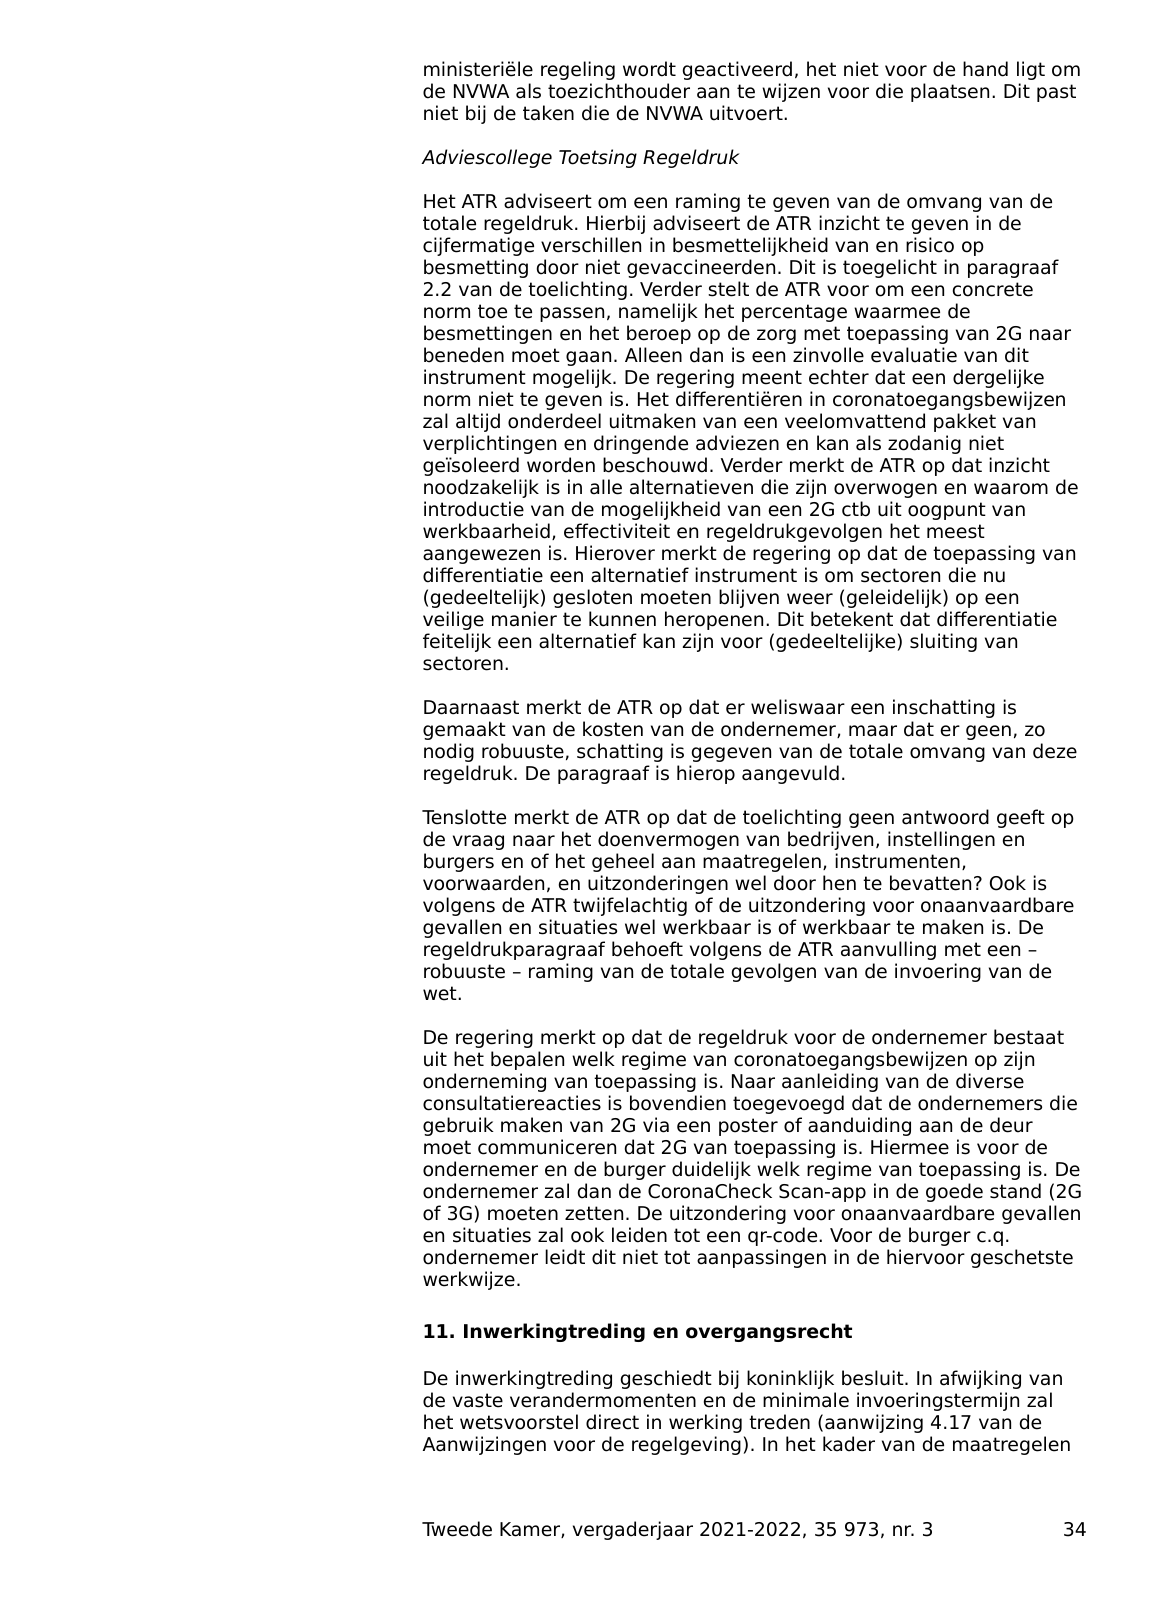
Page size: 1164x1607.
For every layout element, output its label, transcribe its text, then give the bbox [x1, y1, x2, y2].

subtitle Adviescollege Toetsing Regeldruk [422, 147, 1087, 169]
text Tenslotte merkt de ATR op dat de toelichting geen antwoord geeft op de vraag naar het doenvermogen van bedrijven, instellingen en burgers en of het geheel aan maatregelen, instrumenten, voorwaarden, en uitzonderingen wel door hen te bevatten? Ook is volgens de ATR twijfelachtig of de uitzondering voor onaanvaardbare gevallen en situaties wel werkbaar is of werkbaar te maken is. De regeldrukparagraaf behoeft volgens de ATR aanvulling met een – robuuste – raming van de totale gevolgen van de invoering van de wet. [422, 807, 1087, 1005]
text Het ATR adviseert om een raming te geven van de omvang van de totale regeldruk. Hierbij adviseert de ATR inzicht te geven in de cijfermatige verschillen in besmettelijkheid van en risico op besmetting door niet gevaccineerden. Dit is toegelicht in paragraaf 2.2 van de toelichting. Verder stelt de ATR voor om een concrete norm toe te passen, namelijk het percentage waarmee de besmettingen en het beroep op de zorg met toepassing van 2G naar beneden moet gaan. Alleen dan is een zinvolle evaluatie van dit instrument mogelijk. De regering meent echter dat een dergelijke norm niet te geven is. Het differentiëren in coronatoegangsbewijzen zal altijd onderdeel uitmaken van een veelomvattend pakket van verplichtingen en dringende adviezen en kan als zodanig niet geïsoleerd worden beschouwd. Verder merkt de ATR op dat inzicht noodzakelijk is in alle alternatieven die zijn overwogen en waarom de introductie van de mogelijkheid van een 2G ctb uit oogpunt van werkbaarheid, effectiviteit en regeldrukgevolgen het meest aangewezen is. Hierover merkt de regering op dat de toepassing van differentiatie een alternatief instrument is om sectoren die nu (gedeeltelijk) gesloten moeten blijven weer (geleidelijk) op een veilige manier te kunnen heropenen. Dit betekent dat differentiatie feitelijk een alternatief kan zijn voor (gedeeltelijke) sluiting van sectoren. [422, 191, 1087, 675]
text ministeriële regeling wordt geactiveerd, het niet voor de hand ligt om de NVWA als toezichthouder aan te wijzen voor die plaatsen. Dit past niet bij de taken die de NVWA uitvoert. [422, 59, 1087, 125]
text Daarnaast merkt de ATR op dat er weliswaar een inschatting is gemaakt van de kosten van de ondernemer, maar dat er geen, zo nodig robuuste, schatting is gegeven van de totale omvang van deze regeldruk. De paragraaf is hierop aangevuld. [422, 697, 1087, 785]
text De regering merkt op dat de regeldruk voor de ondernemer bestaat uit het bepalen welk regime van coronatoegangsbewijzen op zijn onderneming van toepassing is. Naar aanleiding van de diverse consultatiereacties is bovendien toegevoegd dat de ondernemers die gebruik maken van 2G via een poster of aanduiding aan de deur moet communiceren dat 2G van toepassing is. Hiermee is voor de ondernemer en de burger duidelijk welk regime van toepassing is. De ondernemer zal dan de CoronaCheck Scan-app in de goede stand (2G of 3G) moeten zetten. De uitzondering voor onaanvaardbare gevallen en situaties zal ook leiden tot een qr-code. Voor de burger c.q. ondernemer leidt dit niet tot aanpassingen in de hiervoor geschetste werkwijze. [422, 1027, 1087, 1291]
subtitle 11. Inwerkingtreding en overgangsrecht [422, 1321, 1087, 1343]
text De inwerkingtreding geschiedt bij koninklijk besluit. In afwijking van de vaste verandermomenten en de minimale invoeringstermijn zal het wetsvoorstel direct in werking treden (aanwijzing 4.17 van de Aanwijzingen voor de regelgeving). In het kader van de maatregelen [422, 1368, 1087, 1456]
